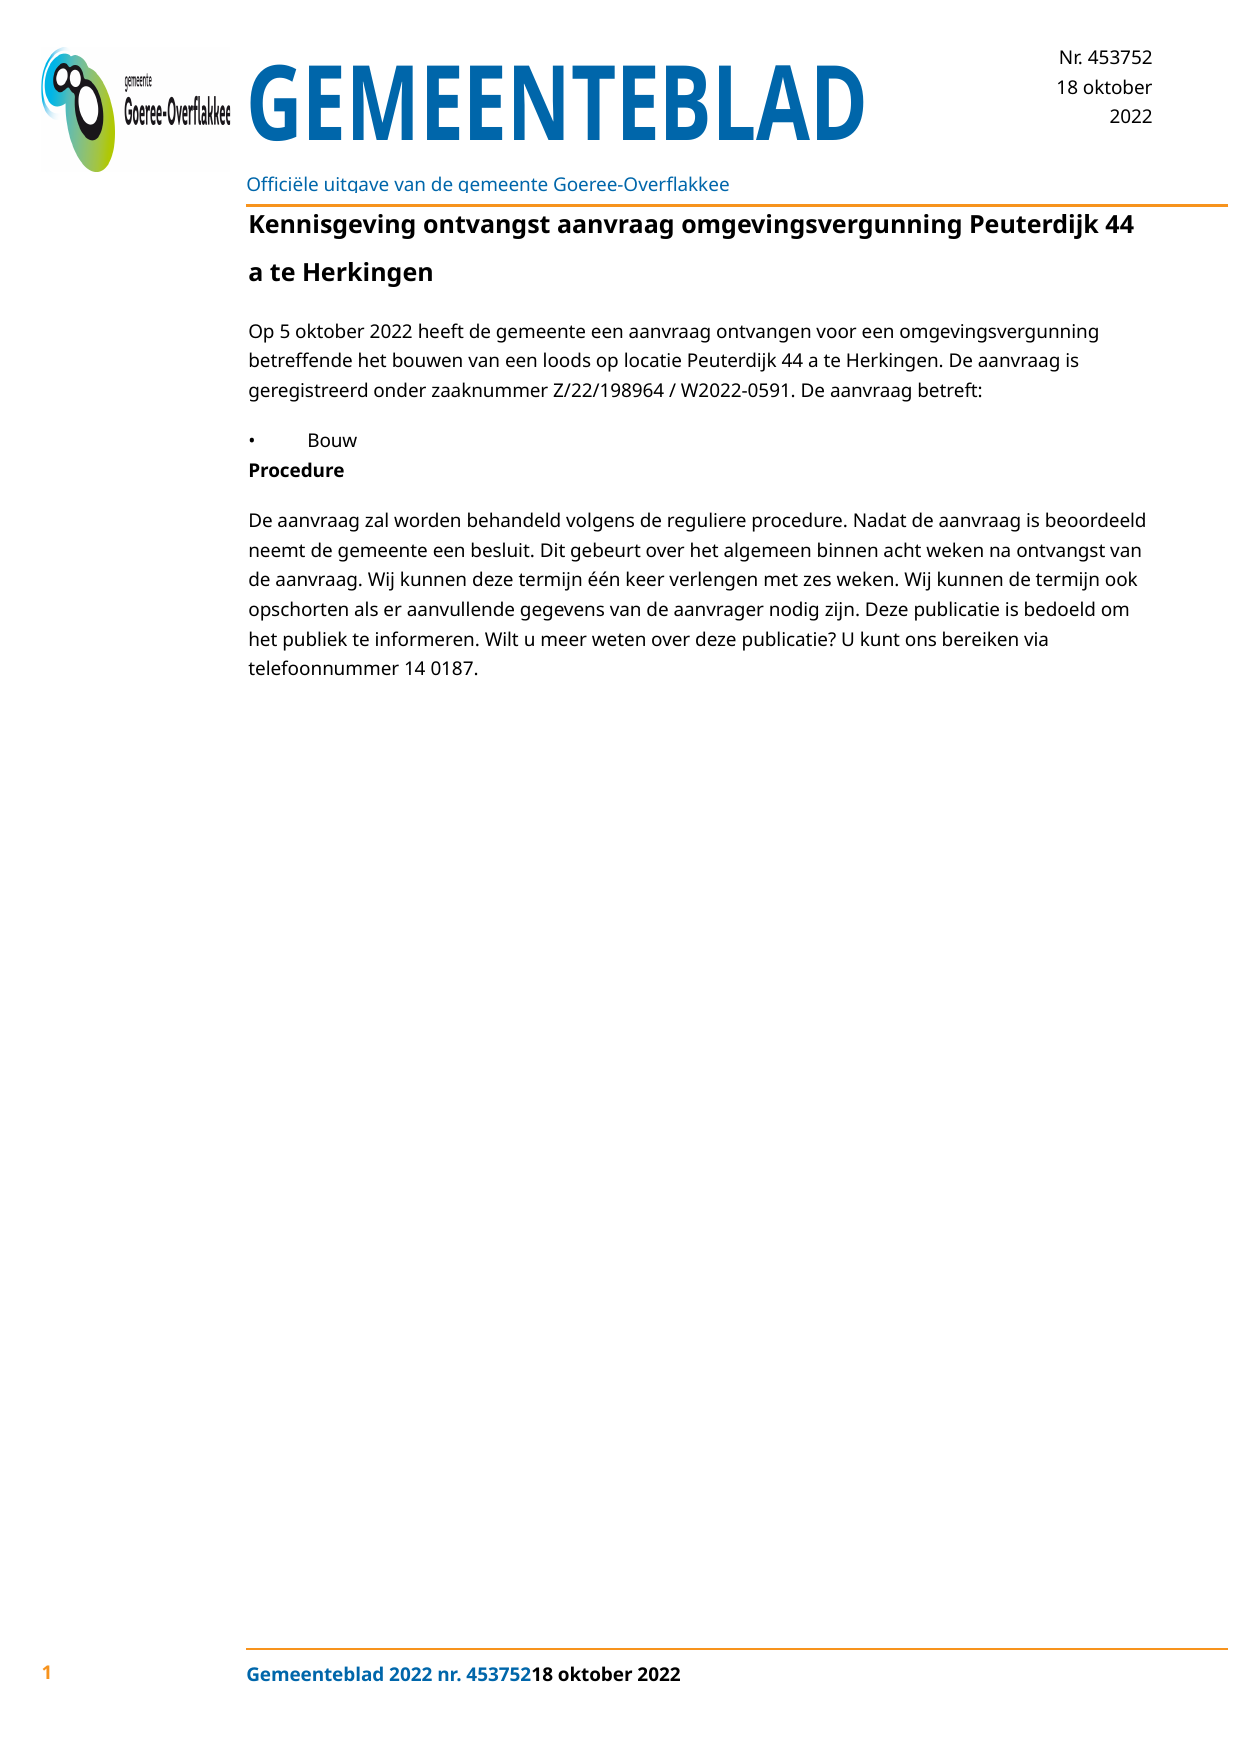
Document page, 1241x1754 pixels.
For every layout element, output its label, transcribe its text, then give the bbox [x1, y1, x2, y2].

text Kennisgeving ontvangst aanvraag omgevingsvergunning Peuterdijk 44 a te Herkingen [248, 207, 1152, 288]
text Procedure [248, 457, 1152, 483]
text Op 5 oktober 2022 heeft de gemeente een aanvraag ontvangen voor een omgevingsvergunning betreffende het bouwen van een loods op locatie Peuterdijk 44 a te Herkingen. De aanvraag is geregistreerd onder zaaknummer Z/22/198964 / W2022-0591. De aanvraag betreft: [248, 318, 1152, 403]
text De aanvraag zal worden behandeld volgens de reguliere procedure. Nadat de aanvraag is beoordeeld neemt de gemeente een besluit. Dit gebeurt over het algemeen binnen acht weken na ontvangst van de aanvraag. Wij kunnen deze termijn één keer verlengen met zes weken. Wij kunnen de termijn ook opschorten als er aanvullende gegevens van de aanvrager nodig zijn. Deze publicatie is bedoeld om het publiek te informeren. Wilt u meer weten over deze publicatie? U kunt ons bereiken via telefoonnummer 14 0187. [248, 507, 1152, 681]
picture [41, 47, 231, 172]
list Bouw [248, 427, 1152, 453]
